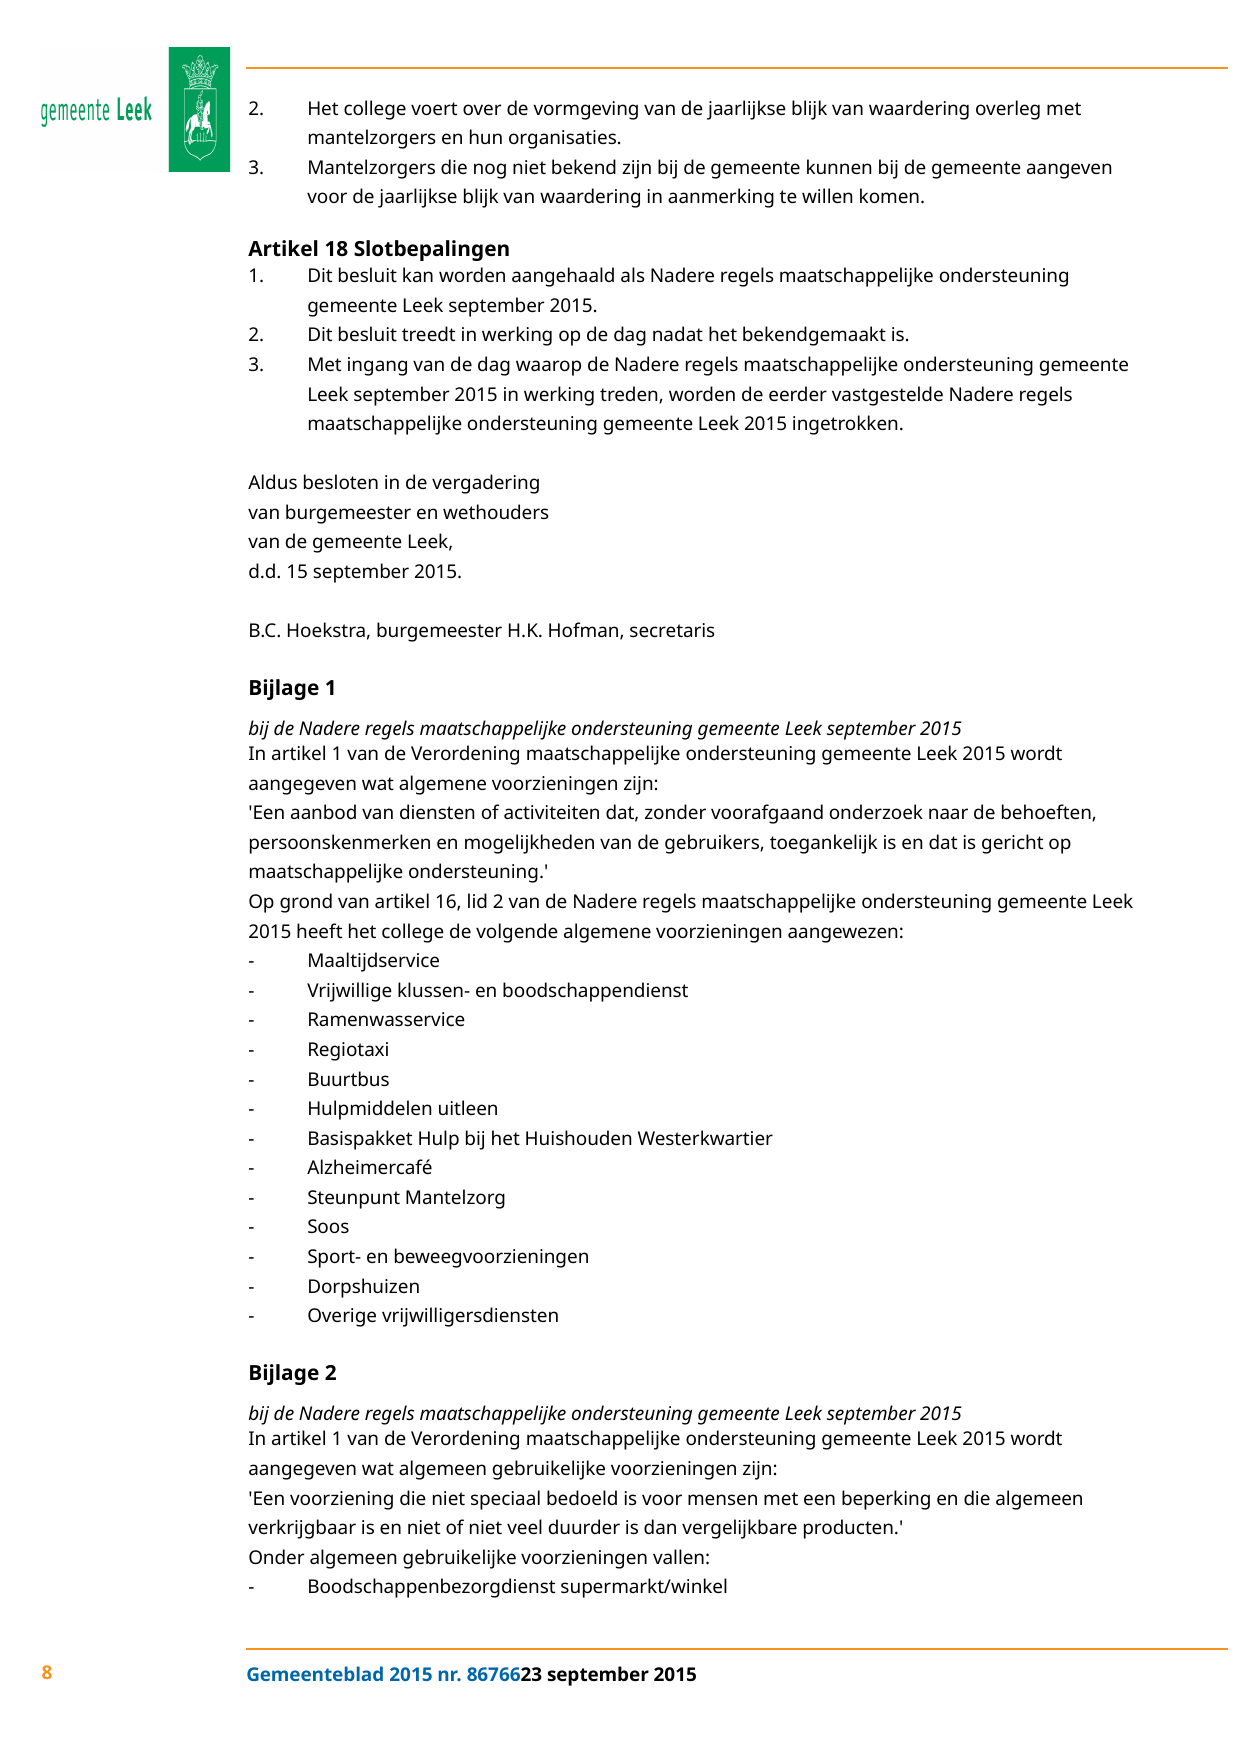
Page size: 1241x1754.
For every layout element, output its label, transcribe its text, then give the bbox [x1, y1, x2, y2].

list Sport- en beweegvoorzieningen [248, 1243, 1152, 1269]
text In artikel 1 van de Verordening maatschappelijke ondersteuning gemeente Leek 2015 wordt aangegeven wat algemeen gebruikelijke voorzieningen zijn: [248, 1426, 1152, 1481]
list Mantelzorgers die nog niet bekend zijn bij de gemeente kunnen bij de gemeente aangeven voor de jaarlijkse blijk van waardering in aanmerking te willen komen. [248, 154, 1152, 209]
list Vrijwillige klussen- en boodschappendienst [248, 977, 1152, 1003]
list Steunpunt Mantelzorg [248, 1184, 1152, 1210]
list Buurtbus [248, 1066, 1152, 1092]
text 'Een aanbod van diensten of activiteiten dat, zonder voorafgaand onderzoek naar de behoeften, persoonskenmerken en mogelijkheden van de gebruikers, toegankelijk is en dat is gericht op maatschappelijke ondersteuning.' [248, 799, 1152, 884]
text In artikel 1 van de Verordening maatschappelijke ondersteuning gemeente Leek 2015 wordt aangegeven wat algemene voorzieningen zijn: [248, 740, 1152, 796]
list Regiotaxi [248, 1036, 1152, 1062]
text Bijlage 1 [248, 673, 1152, 701]
list Het college voert over de vormgeving van de jaarlijkse blijk van waardering overleg met mantelzorgers en hun organisaties. [248, 95, 1152, 150]
list Ramenwasservice [248, 1007, 1152, 1032]
list Soos [248, 1214, 1152, 1239]
picture [41, 47, 231, 172]
list Overige vrijwilligersdiensten [248, 1302, 1152, 1328]
list Basispakket Hulp bij het Huishouden Westerkwartier [248, 1125, 1152, 1151]
text Aldus besloten in de vergadering [248, 469, 1152, 495]
text Bijlage 2 [248, 1358, 1152, 1386]
list Met ingang van de dag waarop de Nadere regels maatschappelijke ondersteuning gemeente Leek september 2015 in werking treden, worden de eerder vastgestelde Nadere regels maatschappelijke ondersteuning gemeente Leek 2015 ingetrokken. [248, 351, 1152, 436]
list Dorpshuizen [248, 1273, 1152, 1299]
list Hulpmiddelen uitleen [248, 1095, 1152, 1121]
text bij de Nadere regels maatschappelijke ondersteuning gemeente Leek september 2015 [248, 715, 1152, 740]
list Alzheimercafé [248, 1154, 1152, 1180]
text van de gemeente Leek, [248, 529, 1152, 554]
list Boodschappenbezorgdienst supermarkt/winkel [248, 1573, 1152, 1599]
text d.d. 15 september 2015. [248, 558, 1152, 584]
text B.C. Hoekstra, burgemeester H.K. Hofman, secretaris [248, 617, 1152, 643]
text van burgemeester en wethouders [248, 499, 1152, 525]
list Dit besluit kan worden aangehaald als Nadere regels maatschappelijke ondersteuning gemeente Leek september 2015. [248, 262, 1152, 318]
text bij de Nadere regels maatschappelijke ondersteuning gemeente Leek september 2015 [248, 1400, 1152, 1426]
text Op grond van artikel 16, lid 2 van de Nadere regels maatschappelijke ondersteuning gemeente Leek 2015 heeft het college de volgende algemene voorzieningen aangewezen: [248, 888, 1152, 944]
text 'Een voorziening die niet speciaal bedoeld is voor mensen met een beperking en die algemeen verkrijgbaar is en niet of niet veel duurder is dan vergelijkbare producten.' [248, 1485, 1152, 1540]
text Onder algemeen gebruikelijke voorzieningen vallen: [248, 1544, 1152, 1569]
list Maaltijdservice [248, 947, 1152, 973]
list Dit besluit treedt in werking op de dag nadat het bekendgemaakt is. [248, 322, 1152, 347]
text Artikel 18 Slotbepalingen [248, 234, 1152, 262]
